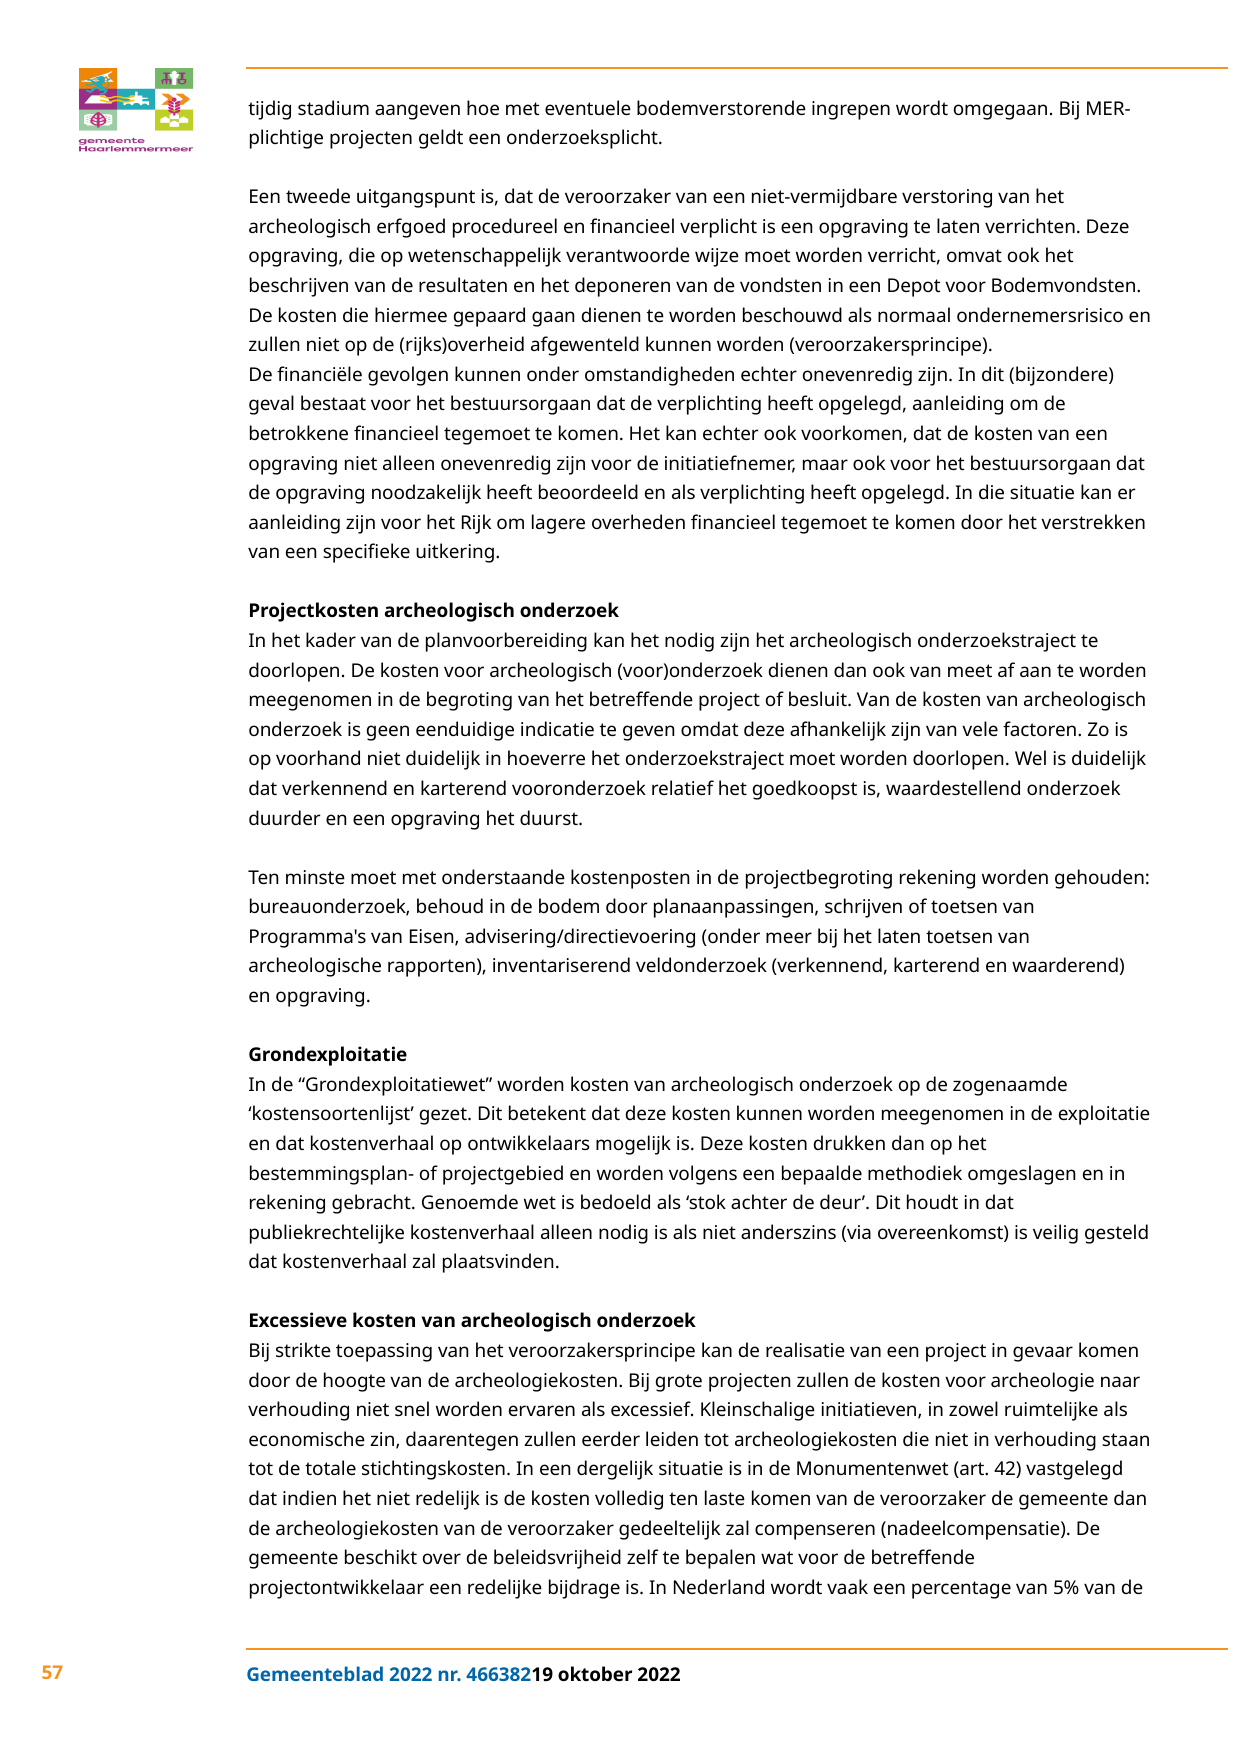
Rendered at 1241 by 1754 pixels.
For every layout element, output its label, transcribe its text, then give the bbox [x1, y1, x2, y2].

text De financiële gevolgen kunnen onder omstandigheden echter onevenredig zijn. In dit (bijzondere) geval bestaat voor het bestuursorgaan dat de verplichting heeft opgelegd, aanleiding om de betrokkene financieel tegemoet te komen. Het kan echter ook voorkomen, dat de kosten van een opgraving niet alleen onevenredig zijn voor de initiatiefnemer, maar ook voor het bestuursorgaan dat de opgraving noodzakelijk heeft beoordeeld en als verplichting heeft opgelegd. In die situatie kan er aanleiding zijn voor het Rijk om lagere overheden financieel tegemoet te komen door het verstrekken van een specifieke uitkering. [248, 361, 1152, 564]
text Projectkosten archeologisch onderzoek [248, 598, 1152, 623]
text Excessieve kosten van archeologisch onderzoek [248, 1308, 1152, 1333]
text In de “Grondexploitatiewet” worden kosten van archeologisch onderzoek op de zogenaamde ‘kostensoortenlijst’ gezet. Dit betekent dat deze kosten kunnen worden meegenomen in de exploitatie en dat kostenverhaal op ontwikkelaars mogelijk is. Deze kosten drukken dan op het bestemmingsplan- of projectgebied en worden volgens een bepaalde methodiek omgeslagen en in rekening gebracht. Genoemde wet is bedoeld als ‘stok achter de deur’. Dit houdt in dat publiekrechtelijke kostenverhaal alleen nodig is als niet anderszins (via overeenkomst) is veilig gesteld dat kostenverhaal zal plaatsvinden. [248, 1071, 1152, 1274]
text Een tweede uitgangspunt is, dat de veroorzaker van een niet-vermijdbare verstoring van het archeologisch erfgoed procedureel en financieel verplicht is een opgraving te laten verrichten. Deze opgraving, die op wetenschappelijk verantwoorde wijze moet worden verricht, omvat ook het beschrijven van de resultaten en het deponeren van de vondsten in een Depot voor Bodemvondsten. De kosten die hiermee gepaard gaan dienen te worden beschouwd als normaal ondernemersrisico en zullen niet op de (rijks)overheid afgewenteld kunnen worden (veroorzakersprincipe). [248, 183, 1152, 357]
text Grondexploitatie [248, 1041, 1152, 1067]
text In het kader van de planvoorbereiding kan het nodig zijn het archeologisch onderzoekstraject te doorlopen. De kosten voor archeologisch (voor)onderzoek dienen dan ook van meet af aan te worden meegenomen in de begroting van het betreffende project of besluit. Van de kosten van archeologisch onderzoek is geen eenduidige indicatie te geven omdat deze afhankelijk zijn van vele factoren. Zo is op voorhand niet duidelijk in hoeverre het onderzoekstraject moet worden doorlopen. Wel is duidelijk dat verkennend en karterend vooronderzoek relatief het goedkoopst is, waardestellend onderzoek duurder en een opgraving het duurst. [248, 627, 1152, 831]
text Bij strikte toepassing van het veroorzakersprincipe kan de realisatie van een project in gevaar komen door de hoogte van de archeologiekosten. Bij grote projecten zullen de kosten voor archeologie naar verhouding niet snel worden ervaren als excessief. Kleinschalige initiatieven, in zowel ruimtelijke als economische zin, daarentegen zullen eerder leiden tot archeologiekosten die niet in verhouding staan tot de totale stichtingskosten. In een dergelijk situatie is in de Monumentenwet (art. 42) vastgelegd dat indien het niet redelijk is de kosten volledig ten laste komen van de veroorzaker de gemeente dan de archeologiekosten van de veroorzaker gedeeltelijk zal compenseren (nadeelcompensatie). De gemeente beschikt over de beleidsvrijheid zelf te bepalen wat voor de betreffende projectontwikkelaar een redelijke bijdrage is. In Nederland wordt vaak een percentage van 5% van de [248, 1337, 1152, 1600]
text Ten minste moet met onderstaande kostenposten in de projectbegroting rekening worden gehouden: bureauonderzoek, behoud in de bodem door planaanpassingen, schrijven of toetsen van Programma's van Eisen, advisering/directievoering (onder meer bij het laten toetsen van archeologische rapporten), inventariserend veldonderzoek (verkennend, karterend en waarderend) en opgraving. [248, 864, 1152, 1008]
picture [41, 47, 231, 172]
text tijdig stadium aangeven hoe met eventuele bodemverstorende ingrepen wordt omgegaan. Bij MER-plichtige projecten geldt een onderzoeksplicht. [248, 95, 1152, 150]
